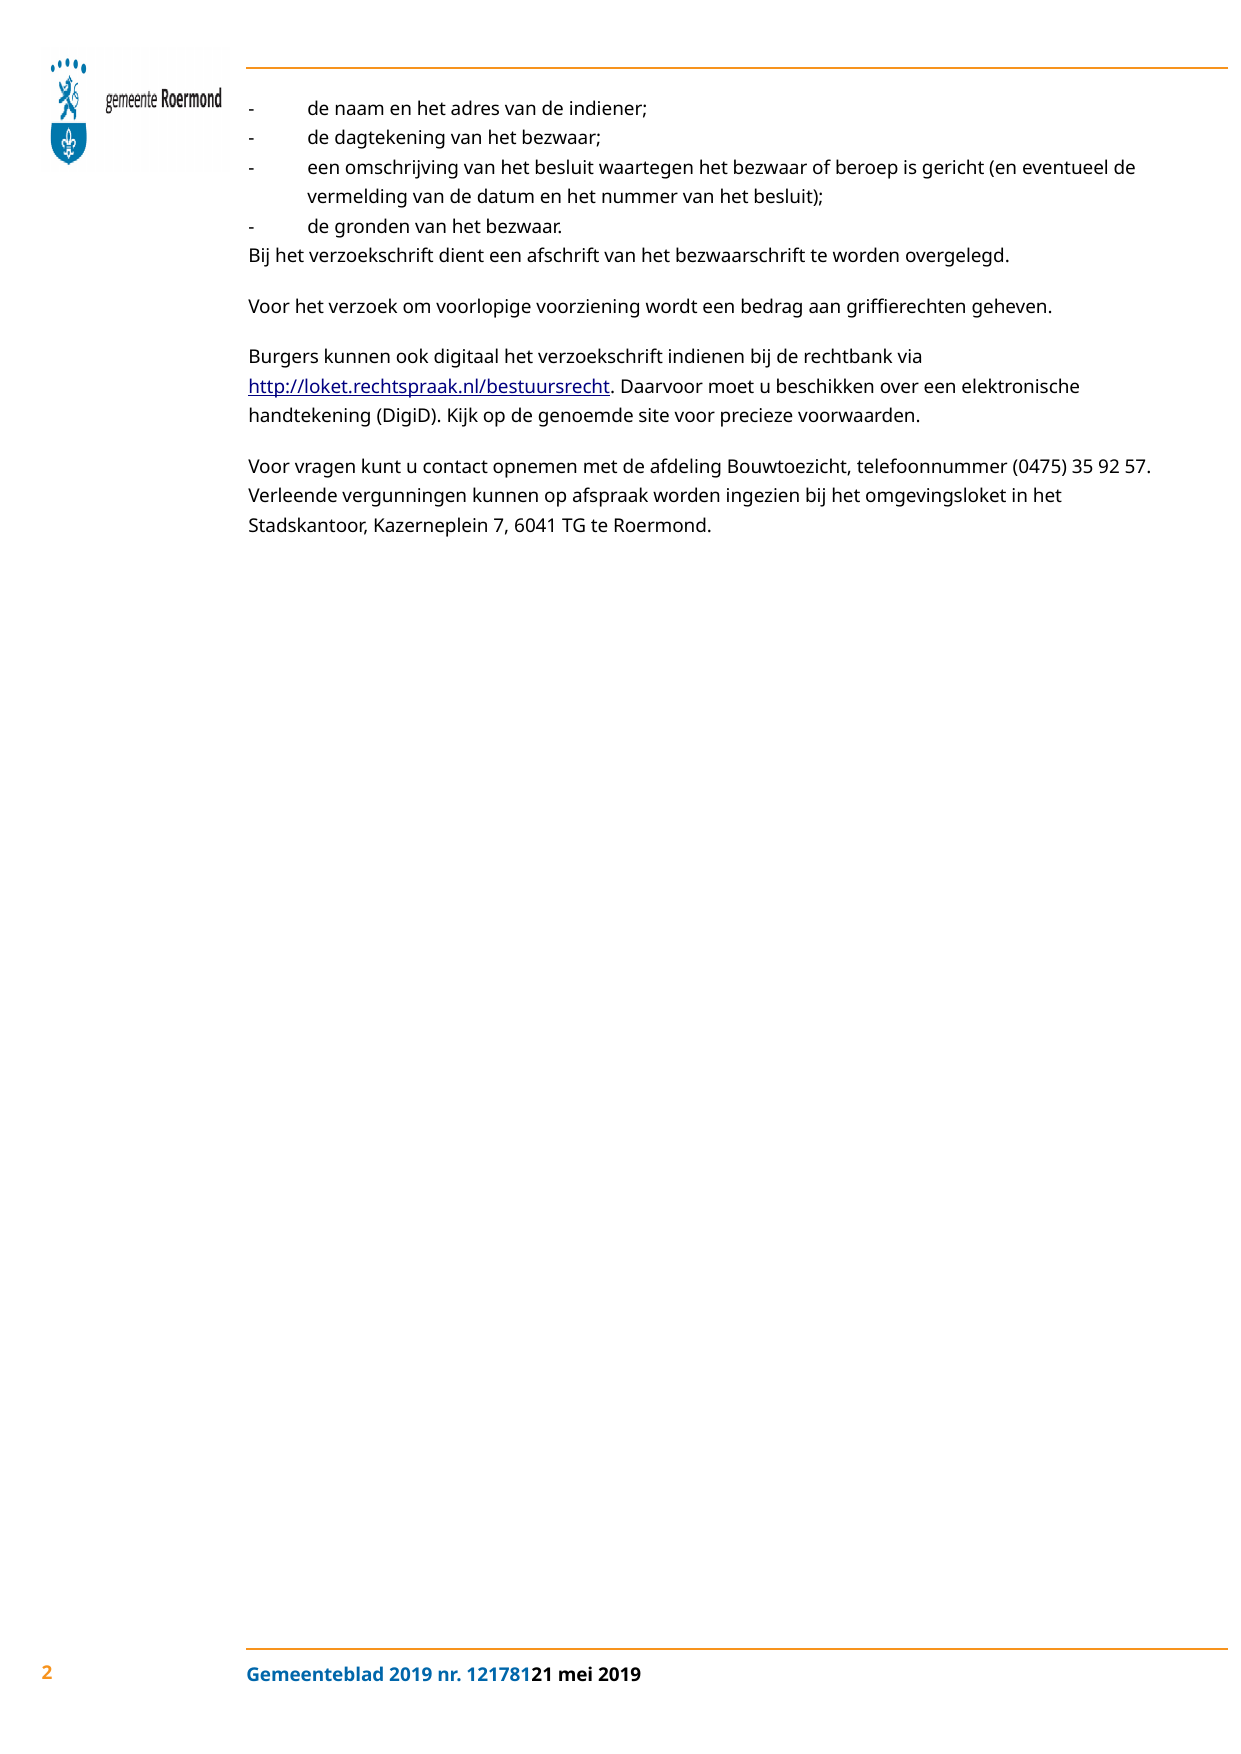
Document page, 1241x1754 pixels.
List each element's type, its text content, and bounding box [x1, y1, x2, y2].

list de gronden van het bezwaar. [248, 213, 1152, 239]
list de dagtekening van het bezwaar; [248, 124, 1152, 150]
list een omschrijving van het besluit waartegen het bezwaar of beroep is gericht (en eventueel de vermelding van de datum en het nummer van het besluit); [248, 154, 1152, 209]
picture [41, 47, 231, 172]
text Voor het verzoek om voorlopige voorziening wordt een bedrag aan griffierechten geheven. [248, 293, 1152, 319]
list de naam en het adres van de indiener; [248, 95, 1152, 121]
text Bij het verzoekschrift dient een afschrift van het bezwaarschrift te worden overgelegd. [248, 243, 1152, 268]
text Burgers kunnen ook digitaal het verzoekschrift indienen bij de rechtbank via http://loket.rechtspraak.nl/bestuursrecht. Daarvoor moet u beschikken over een elektronische handtekening (DigiD). Kijk op de genoemde site voor precieze voorwaarden. [248, 343, 1152, 428]
text Voor vragen kunt u contact opnemen met de afdeling Bouwtoezicht, telefoonnummer (0475) 35 92 57. Verleende vergunningen kunnen op afspraak worden ingezien bij het omgevingsloket in het Stadskantoor, Kazerneplein 7, 6041 TG te Roermond. [248, 453, 1152, 538]
